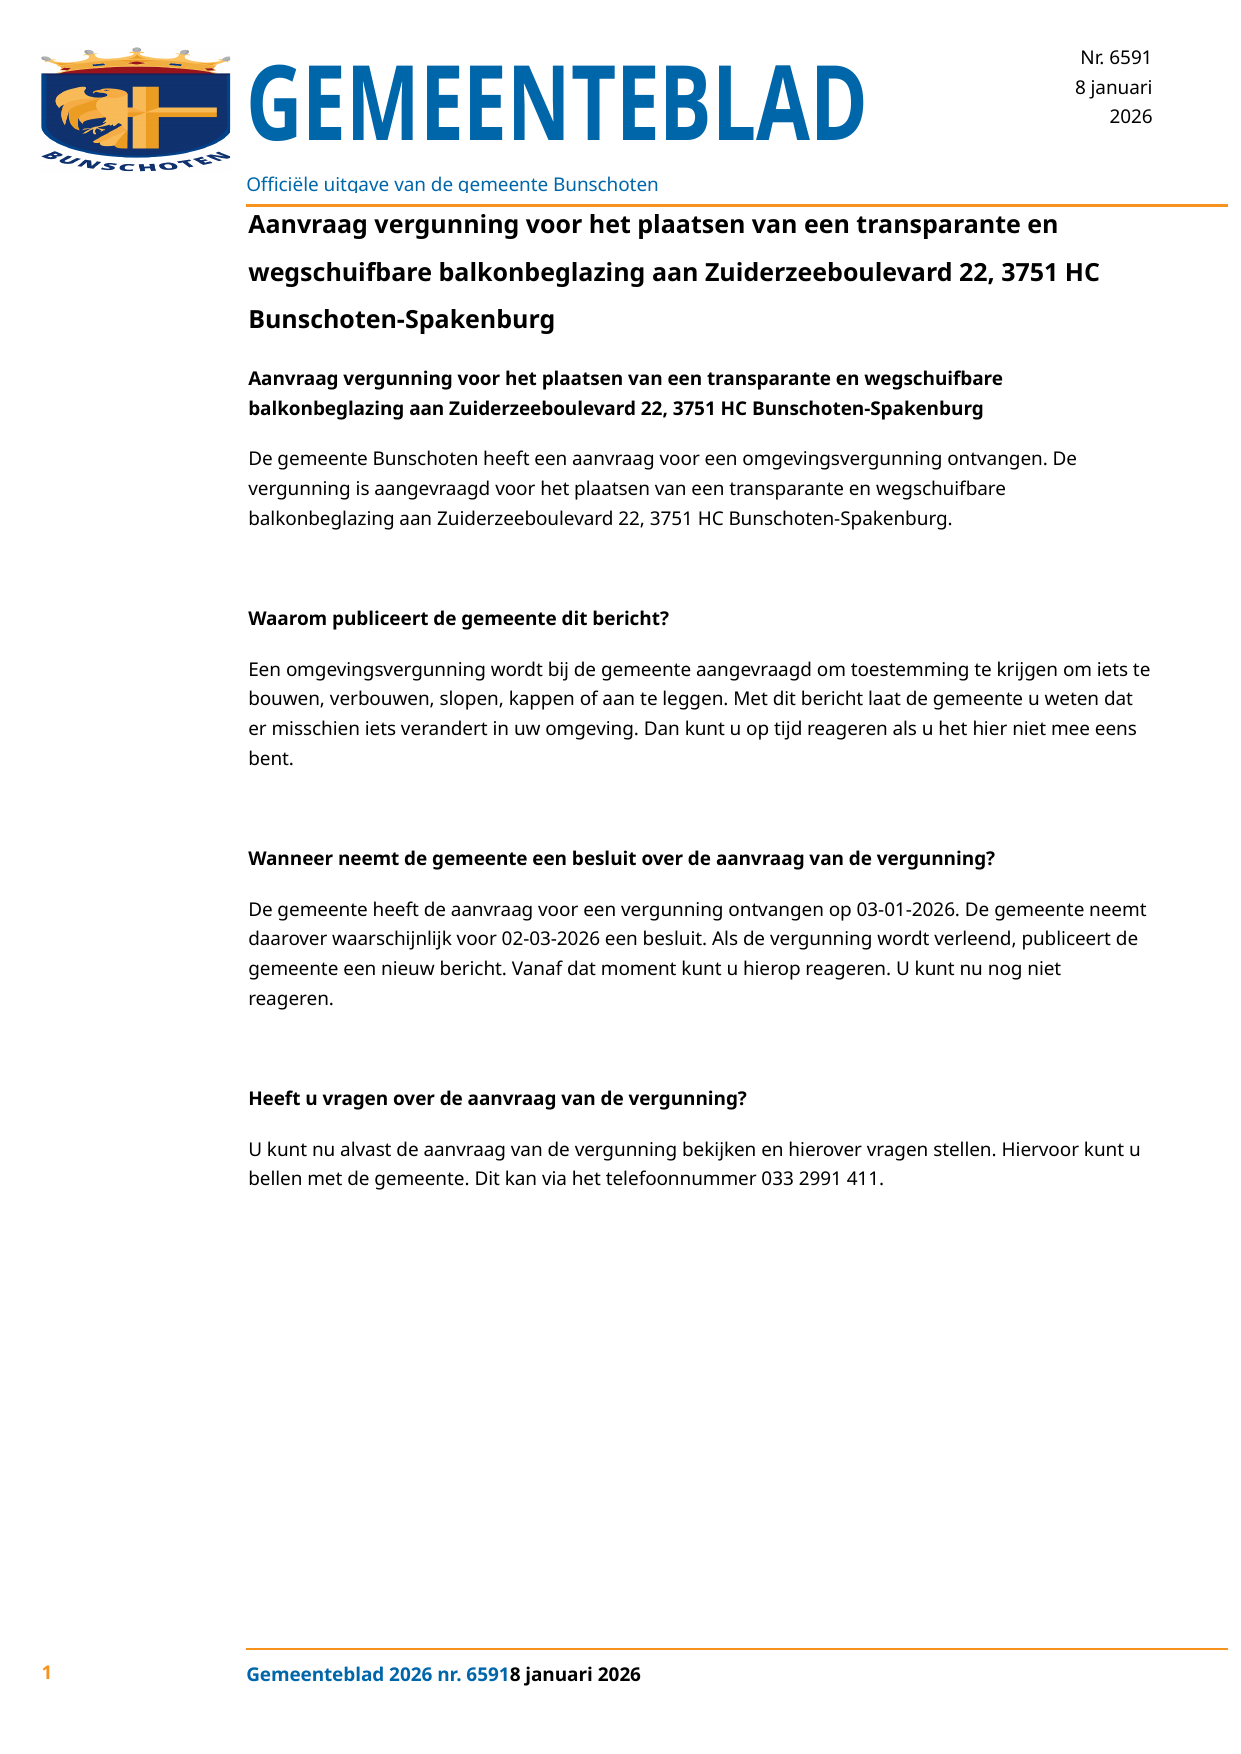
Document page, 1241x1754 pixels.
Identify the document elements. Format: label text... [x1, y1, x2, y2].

text U kunt nu alvast de aanvraag van de vergunning bekijken en hierover vragen stellen. Hiervoor kunt u bellen met de gemeente. Dit kan via het telefoonnummer 033 2991 411. [248, 1136, 1152, 1191]
text Waarom publiceert de gemeente dit bericht? [248, 606, 1152, 631]
text De gemeente heeft de aanvraag voor een vergunning ontvangen op 03-01-2026. De gemeente neemt daarover waarschijnlijk voor 02-03-2026 een besluit. Als de vergunning wordt verleend, publiceert de gemeente een nieuw bericht. Vanaf dat moment kunt u hierop reageren. U kunt nu nog niet reageren. [248, 896, 1152, 1010]
picture [41, 47, 231, 172]
text Aanvraag vergunning voor het plaatsen van een transparante en wegschuifbare balkonbeglazing aan Zuiderzeeboulevard 22, 3751 HC Bunschoten-Spakenburg [248, 207, 1152, 336]
text Heeft u vragen over de aanvraag van de vergunning? [248, 1086, 1152, 1111]
text De gemeente Bunschoten heeft een aanvraag voor een omgevingsvergunning ontvangen. De vergunning is aangevraagd voor het plaatsen van een transparante en wegschuifbare balkonbeglazing aan Zuiderzeeboulevard 22, 3751 HC Bunschoten-Spakenburg. [248, 446, 1152, 530]
text Aanvraag vergunning voor het plaatsen van een transparante en wegschuifbare balkonbeglazing aan Zuiderzeeboulevard 22, 3751 HC Bunschoten-Spakenburg [248, 366, 1152, 421]
text Een omgevingsvergunning wordt bij de gemeente aangevraagd om toestemming te krijgen om iets te bouwen, verbouwen, slopen, kappen of aan te leggen. Met dit bericht laat de gemeente u weten dat er misschien iets verandert in uw omgeving. Dan kunt u op tijd reageren als u het hier niet mee eens bent. [248, 656, 1152, 770]
text Wanneer neemt de gemeente een besluit over de aanvraag van de vergunning? [248, 846, 1152, 871]
